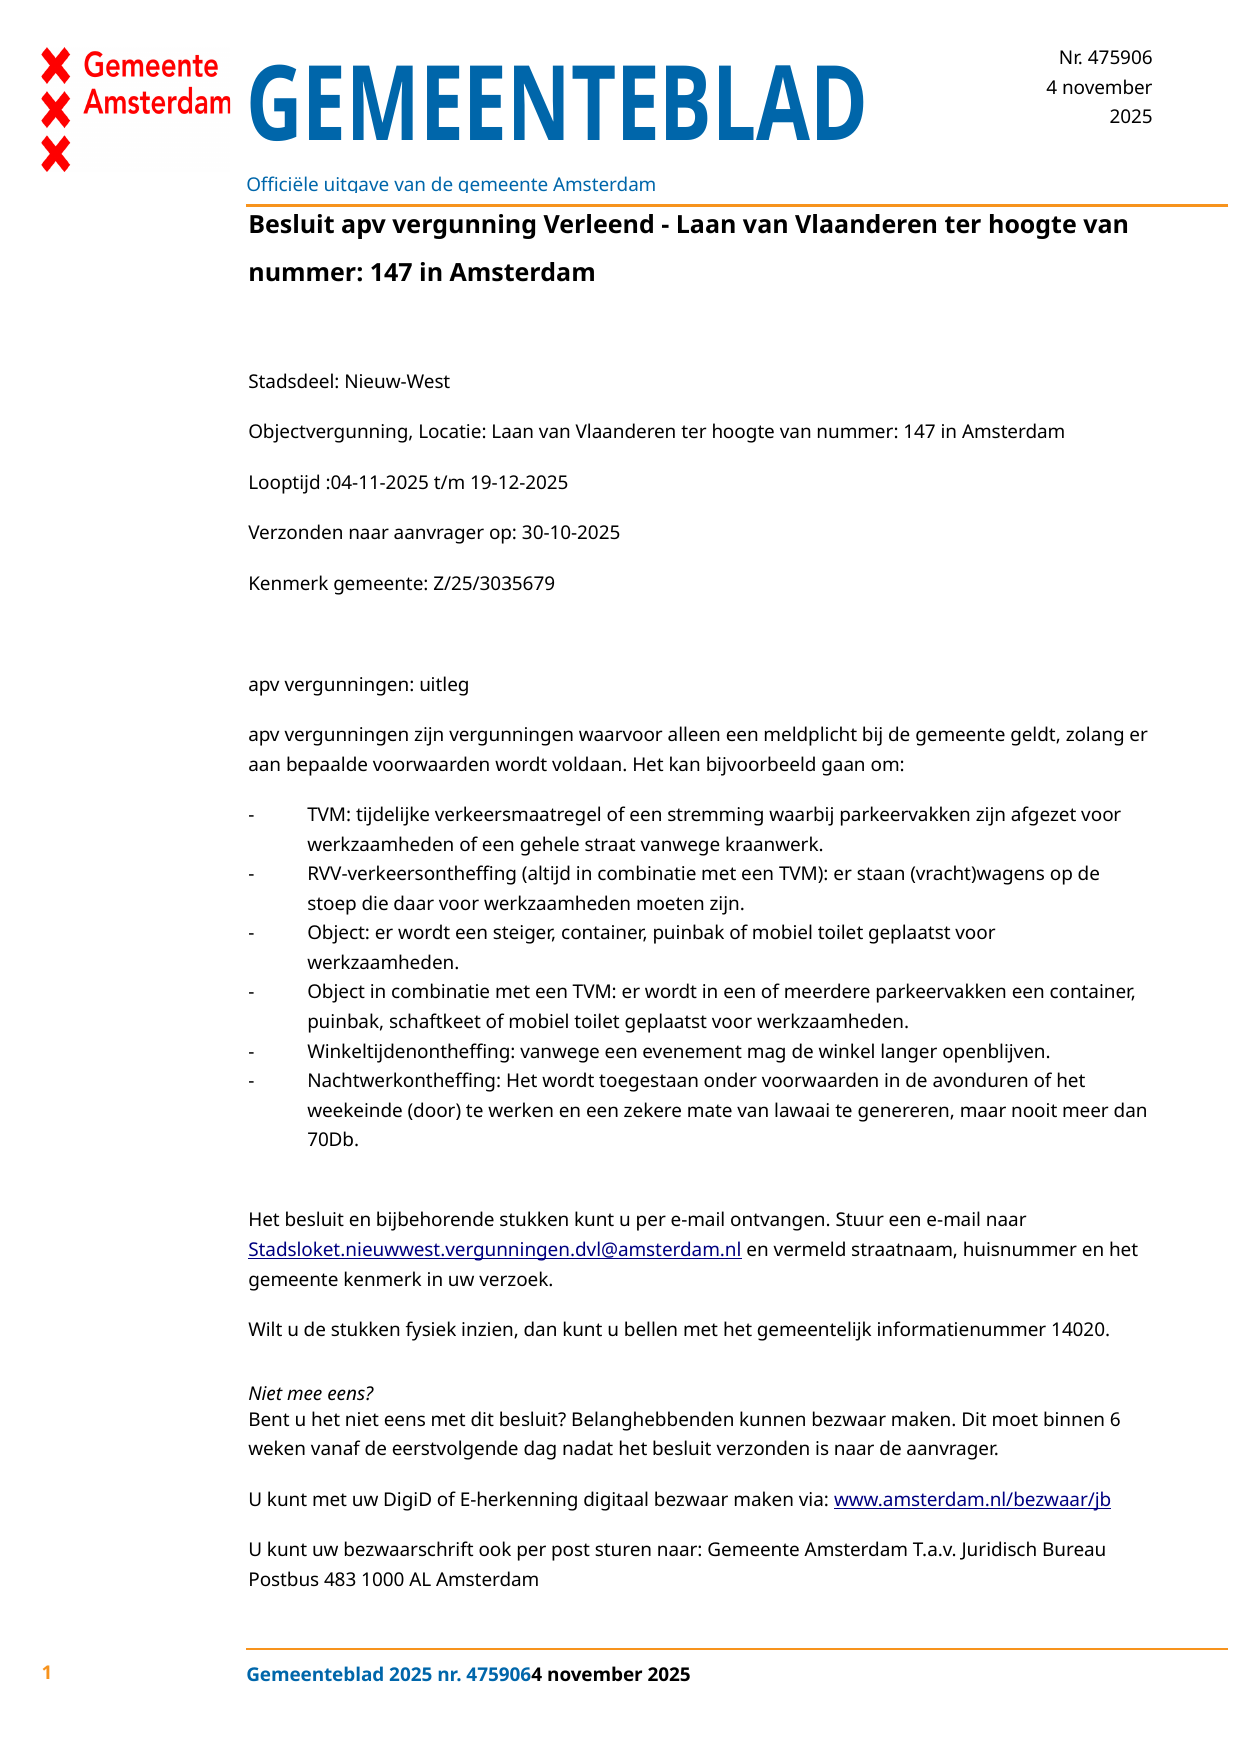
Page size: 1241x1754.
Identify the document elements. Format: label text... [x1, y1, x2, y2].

text apv vergunningen zijn vergunningen waarvoor alleen een meldplicht bij de gemeente geldt, zolang er aan bepaalde voorwaarden wordt voldaan. Het kan bijvoorbeeld gaan om: [248, 721, 1152, 777]
text Niet mee eens? [248, 1380, 1152, 1406]
list Object: er wordt een steiger, container, puinbak of mobiel toilet geplaatst voor werkzaamheden. [248, 919, 1152, 975]
list Nachtwerkontheffing: Het wordt toegestaan onder voorwaarden in de avonduren of het weekeinde (door) te werken en een zekere mate van lawaai te genereren, maar nooit meer dan 70Db. [248, 1067, 1152, 1152]
text Objectvergunning, Locatie: Laan van Vlaanderen ter hoogte van nummer: 147 in Amsterdam [248, 419, 1152, 444]
text U kunt uw bezwaarschrift ook per post sturen naar: Gemeente Amsterdam T.a.v. Juridisch Bureau Postbus 483 1000 AL Amsterdam [248, 1536, 1152, 1592]
picture [41, 47, 231, 172]
list Winkeltijdenontheffing: vanwege een evenement mag de winkel langer openblijven. [248, 1038, 1152, 1064]
text Bent u het niet eens met dit besluit? Belanghebbenden kunnen bezwaar maken. Dit moet binnen 6 weken vanaf de eerstvolgende dag nadat het besluit verzonden is naar de aanvrager. [248, 1406, 1152, 1461]
text Stadsdeel: Nieuw-West [248, 368, 1152, 394]
list Object in combinatie met een TVM: er wordt in een of meerdere parkeervakken een container, puinbak, schaftkeet of mobiel toilet geplaatst voor werkzaamheden. [248, 979, 1152, 1034]
text apv vergunningen: uitleg [248, 671, 1152, 697]
text U kunt met uw DigiD of E-herkenning digitaal bezwaar maken via: www.amsterdam.nl/bezwaar/jb [248, 1486, 1152, 1512]
text Verzonden naar aanvrager op: 30-10-2025 [248, 519, 1152, 545]
list TVM: tijdelijke verkeersmaatregel of een stremming waarbij parkeervakken zijn afgezet voor werkzaamheden of een gehele straat vanwege kraanwerk. [248, 801, 1152, 857]
text Het besluit en bijbehorende stukken kunt u per e-mail ontvangen. Stuur een e-mail naar Stadsloket.nieuwwest.vergunningen.dvl@amsterdam.nl en vermeld straatnaam, huisnummer en het gemeente kenmerk in uw verzoek. [248, 1207, 1152, 1292]
text Besluit apv vergunning Verleend - Laan van Vlaanderen ter hoogte van nummer: 147 in Amsterdam [248, 207, 1152, 288]
text Kenmerk gemeente: Z/25/3035679 [248, 570, 1152, 596]
text Looptijd :04-11-2025 t/m 19-12-2025 [248, 469, 1152, 495]
text Wilt u de stukken fysiek inzien, dan kunt u bellen met het gemeentelijk informatienummer 14020. [248, 1316, 1152, 1342]
list RVV-verkeersontheffing (altijd in combinatie met een TVM): er staan (vracht)wagens op de stoep die daar voor werkzaamheden moeten zijn. [248, 860, 1152, 916]
